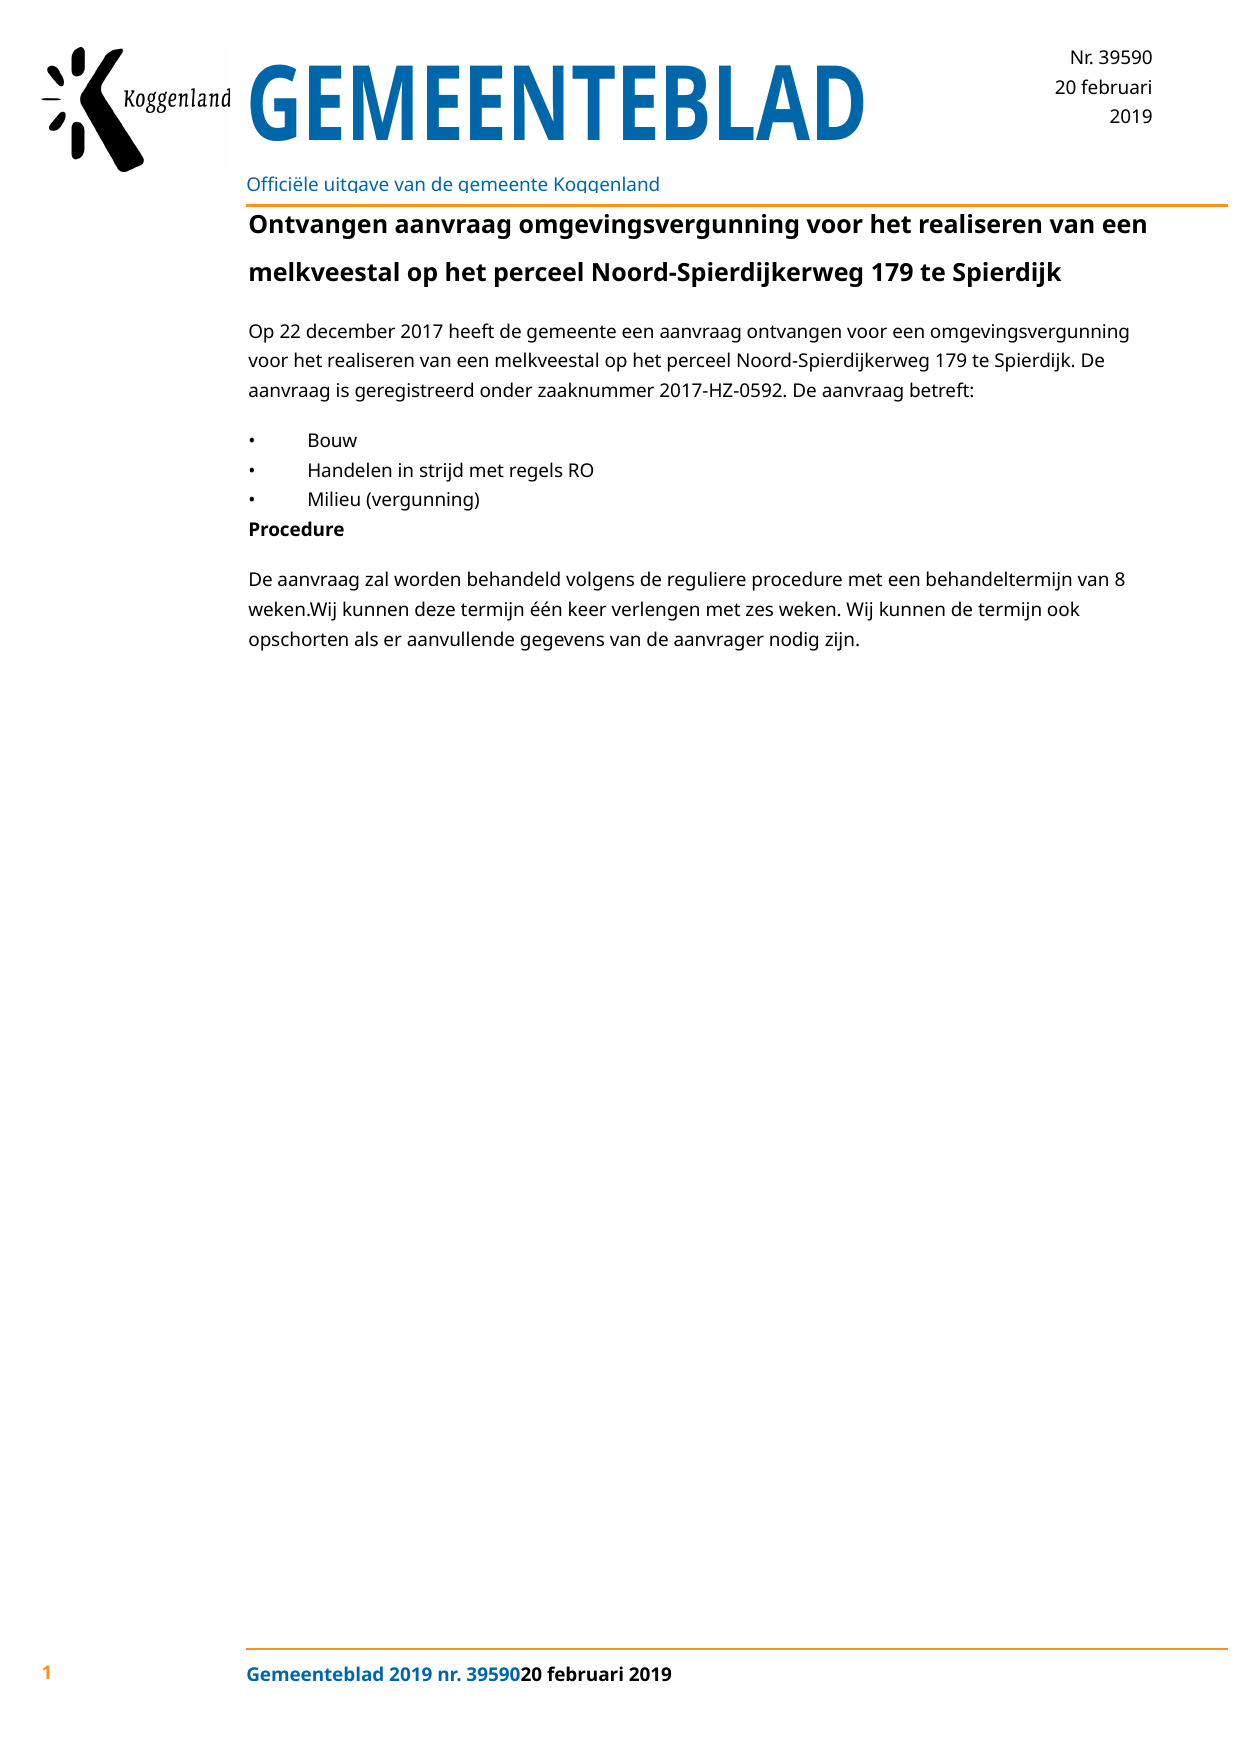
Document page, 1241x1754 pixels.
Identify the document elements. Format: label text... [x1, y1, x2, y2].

text Procedure [248, 516, 1152, 542]
list Bouw [248, 427, 1152, 453]
text Op 22 december 2017 heeft de gemeente een aanvraag ontvangen voor een omgevingsvergunning voor het realiseren van een melkveestal op het perceel Noord-Spierdijkerweg 179 te Spierdijk. De aanvraag is geregistreerd onder zaaknummer 2017-HZ-0592. De aanvraag betreft: [248, 318, 1152, 403]
list Handelen in strijd met regels RO [248, 457, 1152, 483]
list Milieu (vergunning) [248, 487, 1152, 512]
picture [41, 47, 231, 172]
text Ontvangen aanvraag omgevingsvergunning voor het realiseren van een melkveestal op het perceel Noord-Spierdijkerweg 179 te Spierdijk [248, 207, 1152, 288]
text De aanvraag zal worden behandeld volgens de reguliere procedure met een behandeltermijn van 8 weken.Wij kunnen deze termijn één keer verlengen met zes weken. Wij kunnen de termijn ook opschorten als er aanvullende gegevens van de aanvrager nodig zijn. [248, 567, 1152, 652]
